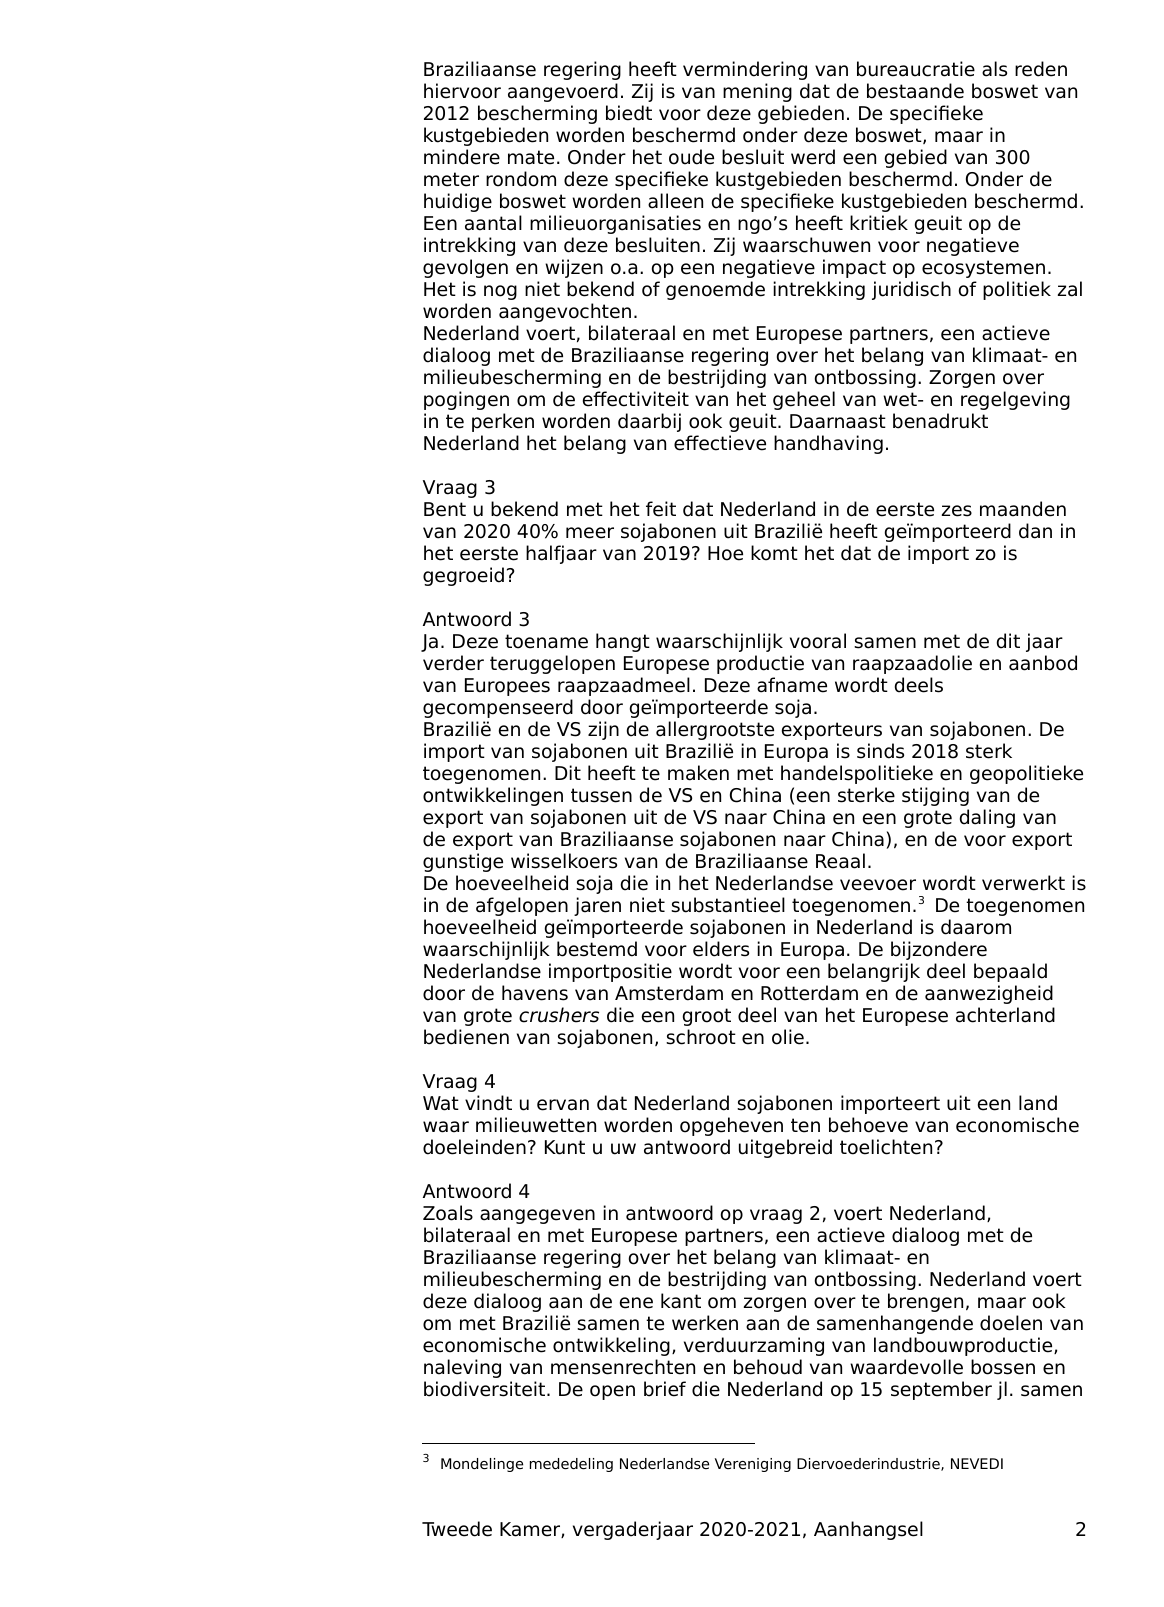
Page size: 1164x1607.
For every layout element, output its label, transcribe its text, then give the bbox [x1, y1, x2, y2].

text Ja. Deze toename hangt waarschijnlijk vooral samen met de dit jaar verder teruggelopen Europese productie van raapzaadolie en aanbod van Europees raapzaadmeel. Deze afname wordt deels gecompenseerd door geïmporteerde soja. [422, 631, 1087, 719]
text Nederland voert, bilateraal en met Europese partners, een actieve dialoog met de Braziliaanse regering over het belang van klimaat- en milieubescherming en de bestrijding van ontbossing. Zorgen over pogingen om de effectiviteit van het geheel van wet- en regelgeving in te perken worden daarbij ook geuit. Daarnaast benadrukt Nederland het belang van effectieve handhaving. [422, 323, 1087, 455]
text Zoals aangegeven in antwoord op vraag 2, voert Nederland, bilateraal en met Europese partners, een actieve dialoog met de Braziliaanse regering over het belang van klimaat- en milieubescherming en de bestrijding van ontbossing. Nederland voert deze dialoog aan de ene kant om zorgen over te brengen, maar ook om met Brazilië samen te werken aan de samenhangende doelen van economische ontwikkeling, verduurzaming van landbouwproductie, naleving van mensenrechten en behoud van waardevolle bossen en biodiversiteit. De open brief die Nederland op 15 september jl. samen [422, 1203, 1087, 1401]
text Brazilië en de VS zijn de allergrootste exporteurs van sojabonen. De import van sojabonen uit Brazilië in Europa is sinds 2018 sterk toegenomen. Dit heeft te maken met handelspolitieke en geopolitieke ontwikkelingen tussen de VS en China (een sterke stijging van de export van sojabonen uit de VS naar China en een grote daling van de export van Braziliaanse sojabonen naar China), en de voor export gunstige wisselkoers van de Braziliaanse Reaal. [422, 719, 1087, 873]
text Antwoord 3 [422, 609, 1087, 631]
text Bent u bekend met het feit dat Nederland in de eerste zes maanden van 2020 40% meer sojabonen uit Brazilië heeft geïmporteerd dan in het eerste halfjaar van 2019? Hoe komt het dat de import zo is gegroeid? [422, 499, 1087, 587]
text Antwoord 4 [422, 1181, 1087, 1203]
text Vraag 3 [422, 477, 1087, 499]
text Vraag 4 [422, 1071, 1087, 1093]
text De hoeveelheid soja die in het Nederlandse veevoer wordt verwerkt is in de afgelopen jaren niet substantieel toegenomen. De toegenomen hoeveelheid geïmporteerde sojabonen in Nederland is daarom waarschijnlijk bestemd voor elders in Europa. De bijzondere Nederlandse importpositie wordt voor een belangrijk deel bepaald door de havens van Amsterdam en Rotterdam en de aanwezigheid van grote crushers die een groot deel van het Europese achterland bedienen van sojabonen, schroot en olie. [422, 873, 1087, 1048]
text Braziliaanse regering heeft vermindering van bureaucratie als reden hiervoor aangevoerd. Zij is van mening dat de bestaande boswet van 2012 bescherming biedt voor deze gebieden. De specifieke kustgebieden worden beschermd onder deze boswet, maar in mindere mate. Onder het oude besluit werd een gebied van 300 meter rondom deze specifieke kustgebieden beschermd. Onder de huidige boswet worden alleen de specifieke kustgebieden beschermd. Een aantal milieuorganisaties en ngo’s heeft kritiek geuit op de intrekking van deze besluiten. Zij waarschuwen voor negatieve gevolgen en wijzen o.a. op een negatieve impact op ecosystemen. Het is nog niet bekend of genoemde intrekking juridisch of politiek zal worden aangevochten. [422, 59, 1087, 323]
text Mondelinge mededeling Nederlandse Vereniging Diervoederindustrie, NEVEDI [422, 1452, 1087, 1474]
text Wat vindt u ervan dat Nederland sojabonen importeert uit een land waar milieuwetten worden opgeheven ten behoeve van economische doeleinden? Kunt u uw antwoord uitgebreid toelichten? [422, 1093, 1087, 1159]
